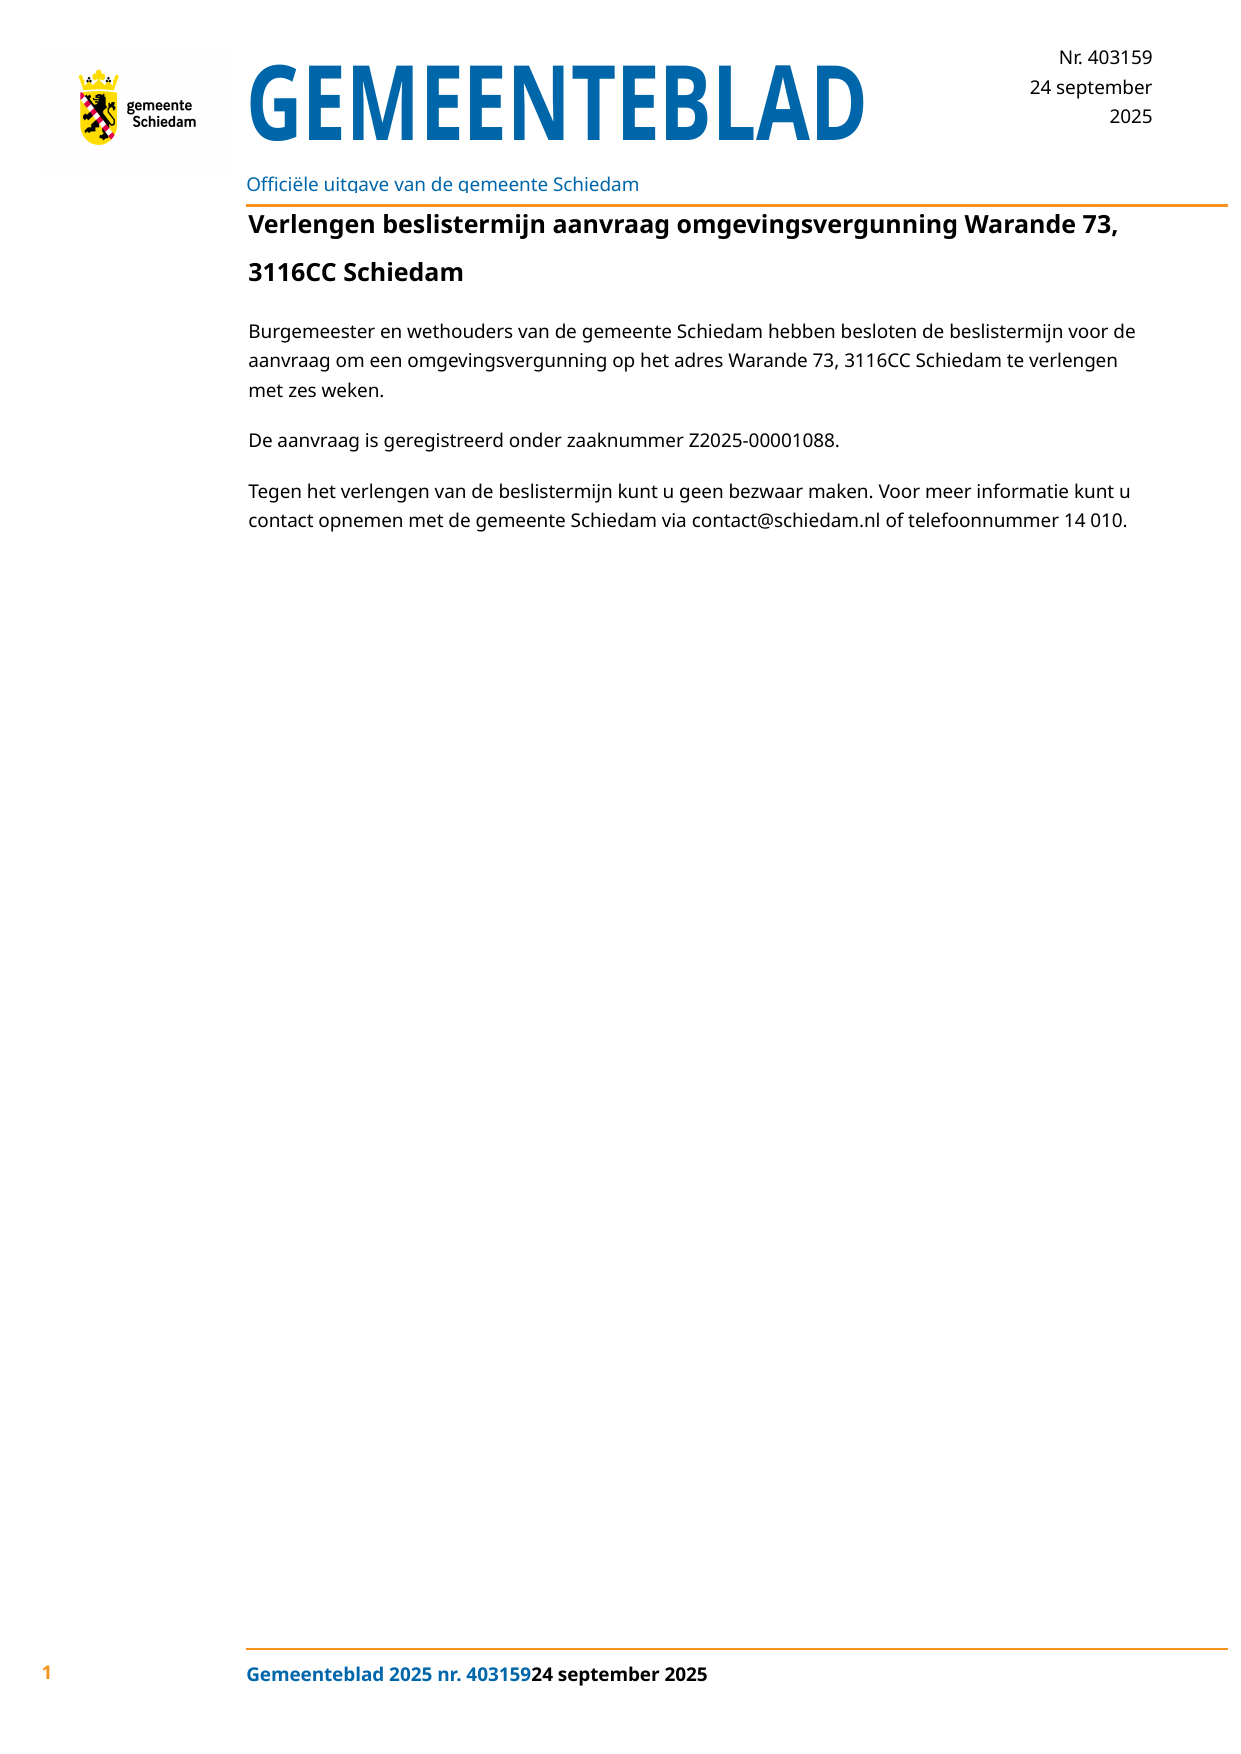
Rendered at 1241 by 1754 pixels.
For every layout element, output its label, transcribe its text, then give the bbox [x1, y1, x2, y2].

text Verlengen beslistermijn aanvraag omgevingsvergunning Warande 73, 3116CC Schiedam [248, 207, 1152, 288]
picture [41, 47, 231, 172]
text Burgemeester en wethouders van de gemeente Schiedam hebben besloten de beslistermijn voor de aanvraag om een omgevingsvergunning op het adres Warande 73, 3116CC Schiedam te verlengen met zes weken. [248, 318, 1152, 403]
text De aanvraag is geregistreerd onder zaaknummer Z2025-00001088. [248, 427, 1152, 453]
text Tegen het verlengen van de beslistermijn kunt u geen bezwaar maken. Voor meer informatie kunt u contact opnemen met de gemeente Schiedam via contact@schiedam.nl of telefoonnummer 14 010. [248, 478, 1152, 533]
